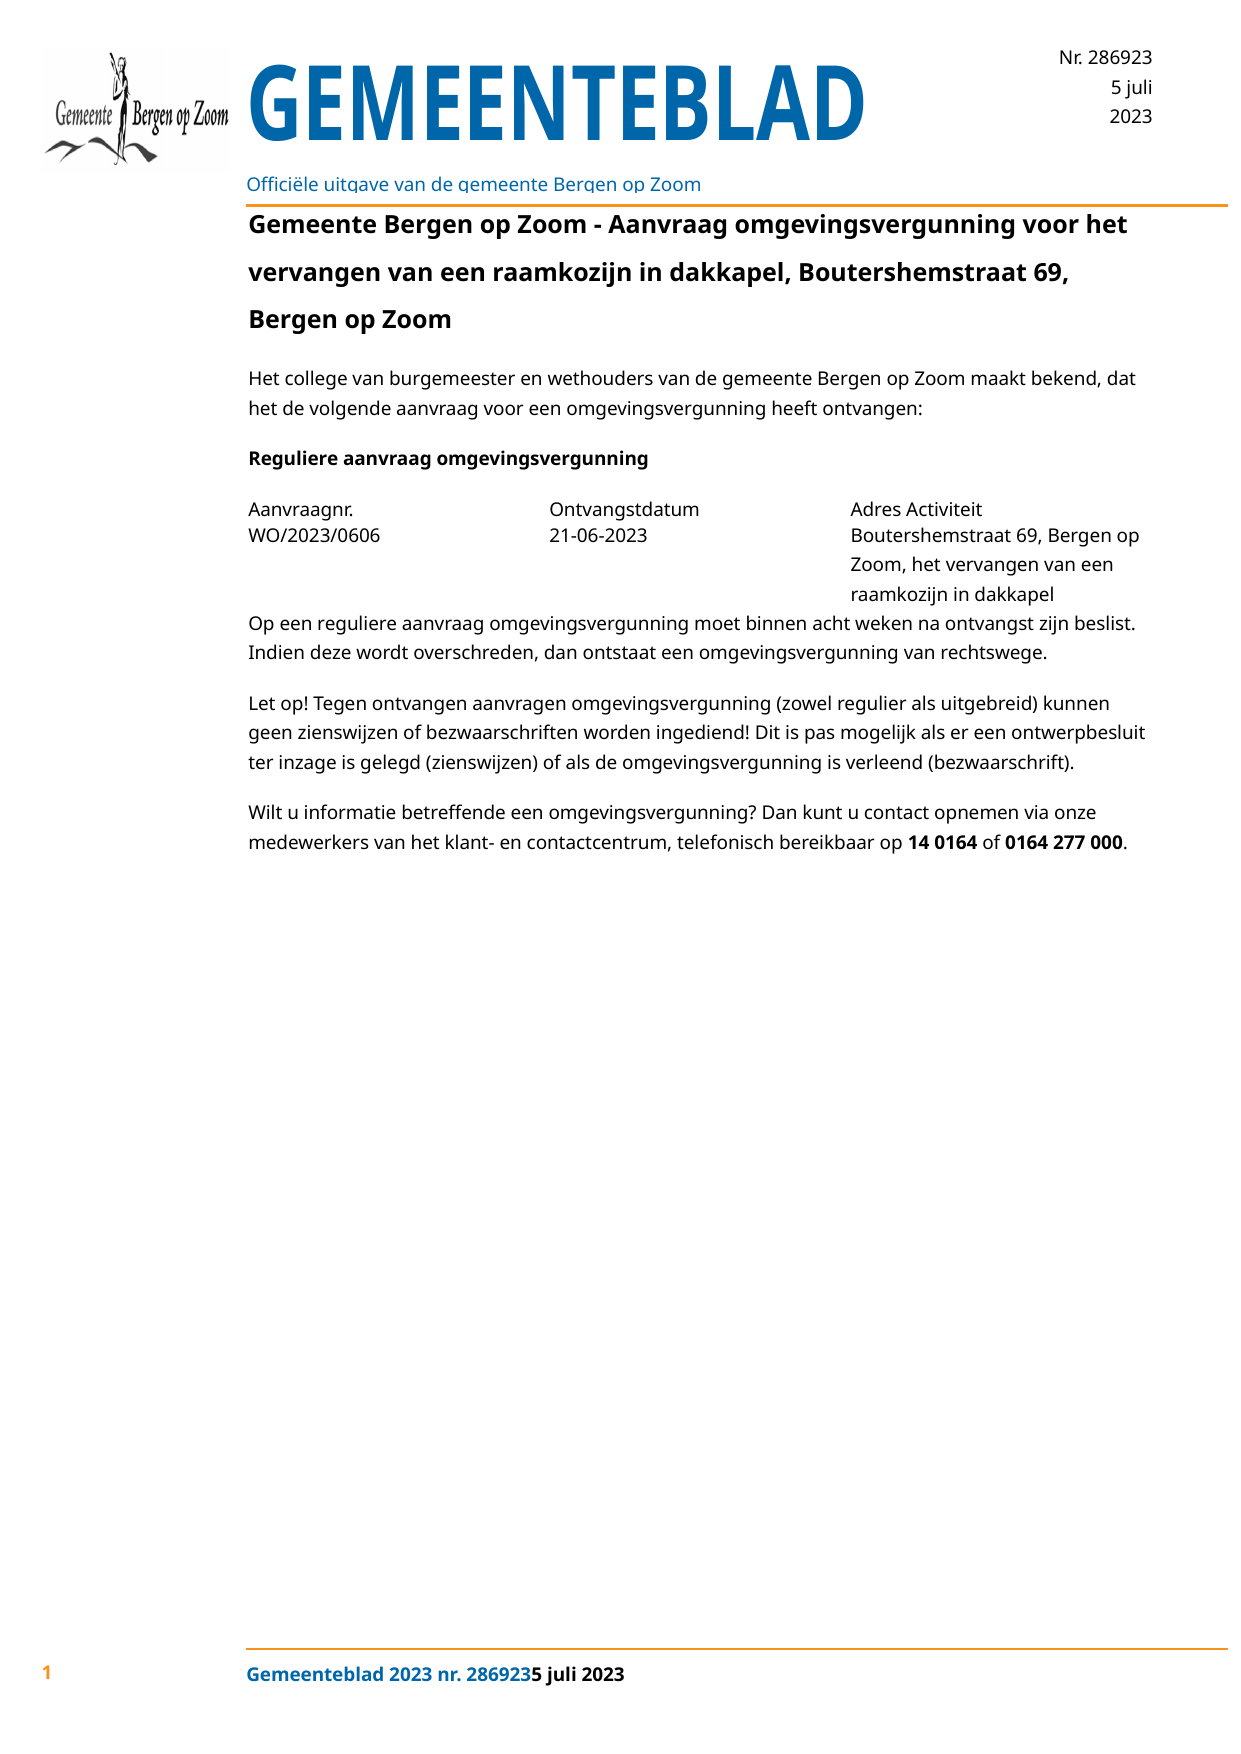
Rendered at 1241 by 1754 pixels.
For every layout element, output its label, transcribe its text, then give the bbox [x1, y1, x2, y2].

table_header Ontvangstdatum [549, 496, 850, 522]
table_cell 21-06-2023 [549, 522, 850, 607]
table_header Adres Activiteit [850, 496, 1152, 522]
picture [41, 47, 231, 172]
text Reguliere aanvraag omgevingsvergunning [248, 446, 1152, 471]
text Wilt u informatie betreffende een omgevingsvergunning? Dan kunt u contact opnemen via onze medewerkers van het klant- en contactcentrum, telefonisch bereikbaar op 14 0164 of 0164 277 000. [248, 799, 1152, 855]
text Het college van burgemeester en wethouders van de gemeente Bergen op Zoom maakt bekend, dat het de volgende aanvraag voor een omgevingsvergunning heeft ontvangen: [248, 366, 1152, 421]
text Gemeente Bergen op Zoom - Aanvraag omgevingsvergunning voor het vervangen van een raamkozijn in dakkapel, Boutershemstraat 69, Bergen op Zoom [248, 207, 1152, 336]
table_cell WO/2023/0606 [248, 522, 549, 607]
text Let op! Tegen ontvangen aanvragen omgevingsvergunning (zowel regulier als uitgebreid) kunnen geen zienswijzen of bezwaarschriften worden ingediend! Dit is pas mogelijk als er een ontwerpbesluit ter inzage is gelegd (zienswijzen) of als de omgevingsvergunning is verleend (bezwaarschrift). [248, 690, 1152, 775]
table_header Aanvraagnr. [248, 496, 549, 522]
table_cell Boutershemstraat 69, Bergen op Zoom, het vervangen van een raamkozijn in dakkapel [850, 522, 1152, 607]
text Op een reguliere aanvraag omgevingsvergunning moet binnen acht weken na ontvangst zijn beslist. Indien deze wordt overschreden, dan ontstaat een omgevingsvergunning van rechtswege. [248, 610, 1152, 665]
